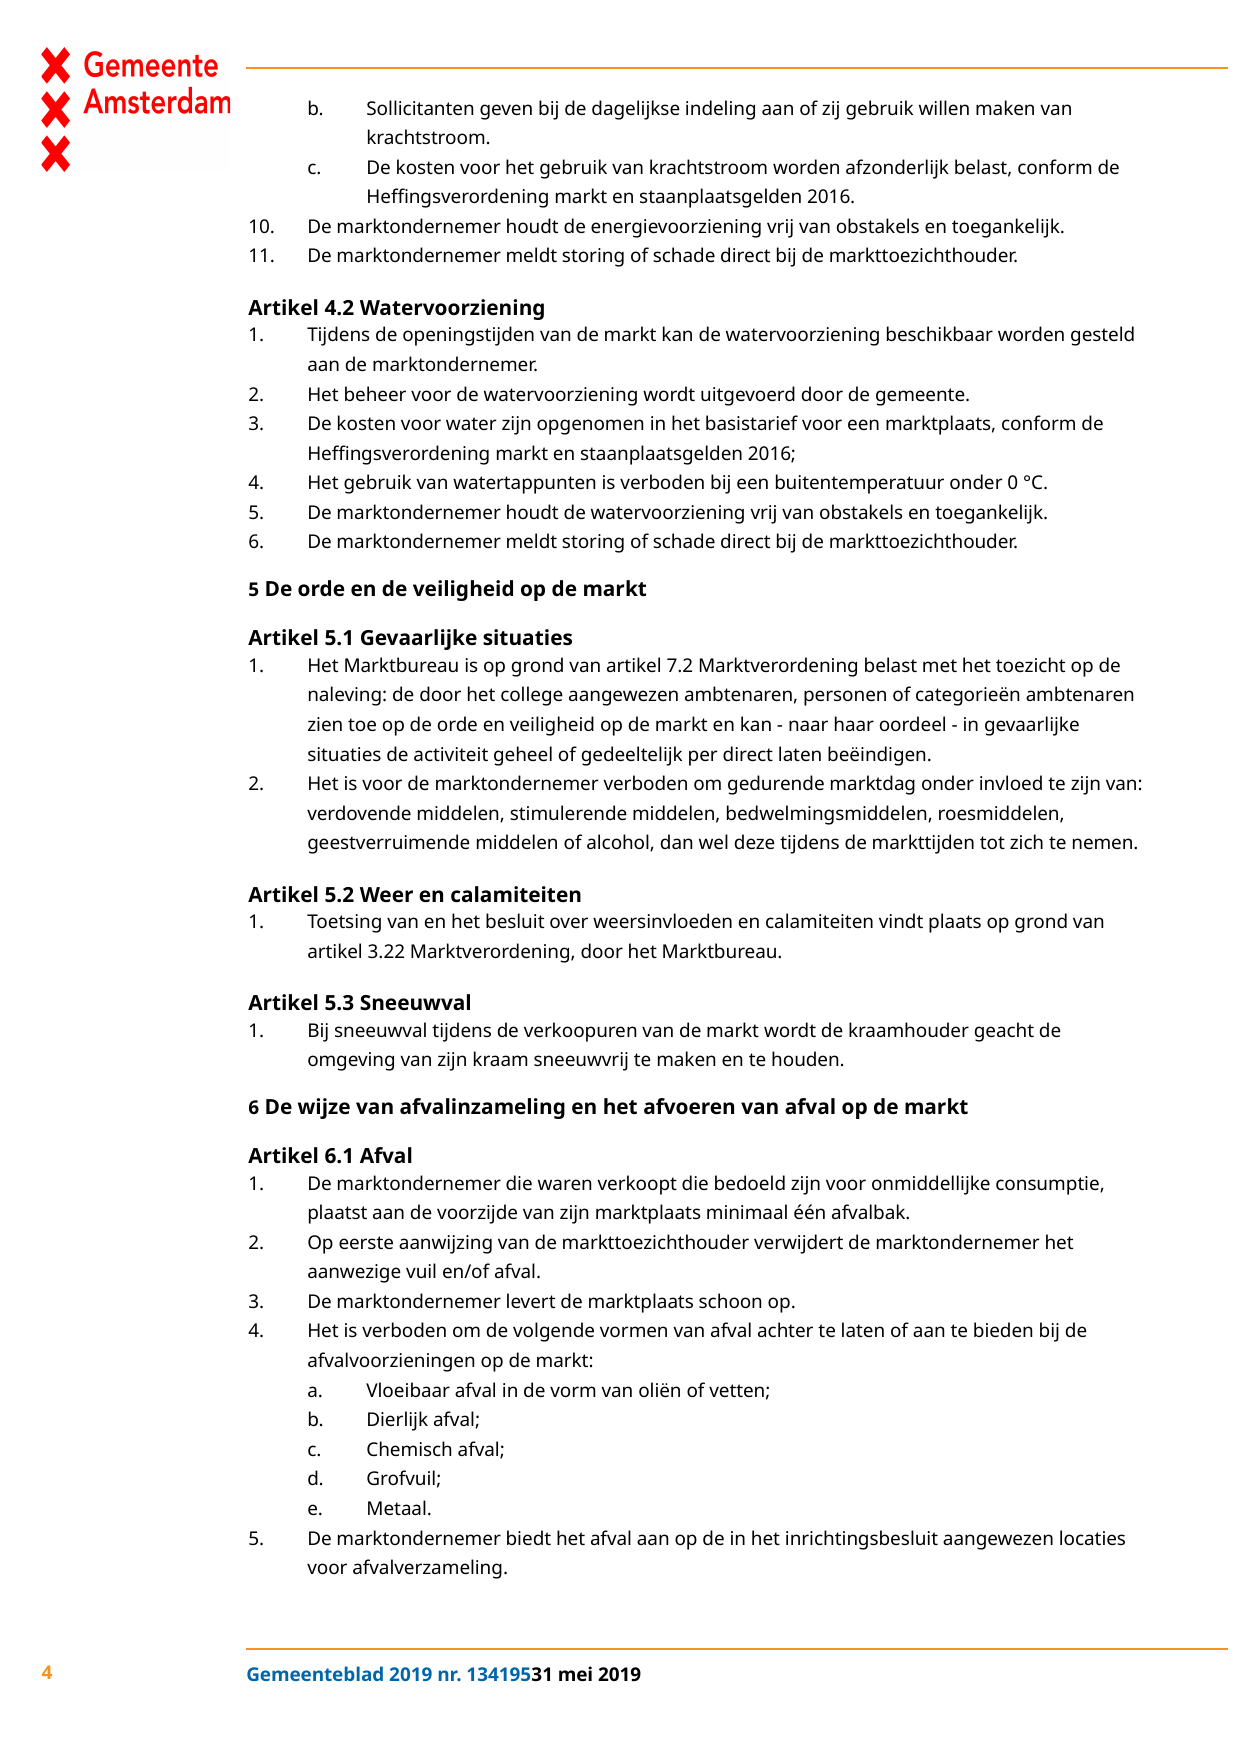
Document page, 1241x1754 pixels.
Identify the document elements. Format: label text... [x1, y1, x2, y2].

list Dierlijk afval; [307, 1406, 1152, 1432]
list Vloeibaar afval in de vorm van oliën of vetten; [307, 1377, 1152, 1402]
text Artikel 5.1 Gevaarlijke situaties [248, 623, 1152, 652]
list De kosten voor het gebruik van krachtstroom worden afzonderlijk belast, conform de Heffingsverordening markt en staanplaatsgelden 2016. [307, 154, 1152, 209]
list Het is voor de marktondernemer verboden om gedurende marktdag onder invloed te zijn van: verdovende middelen, stimulerende middelen, bedwelmingsmiddelen, roesmiddelen, geestverruimende middelen of alcohol, dan wel deze tijdens de markttijden tot zich te nemen. [248, 770, 1152, 855]
list Het is verboden om de volgende vormen van afval achter te laten of aan te bieden bij de afvalvoorzieningen op de markt: [248, 1318, 1152, 1373]
list De marktondernemer meldt storing of schade direct bij de markttoezichthouder. [248, 243, 1152, 268]
text Artikel 5.2 Weer en calamiteiten [248, 880, 1152, 908]
text Artikel 4.2 Watervoorziening [248, 293, 1152, 322]
picture [41, 47, 231, 172]
list Op eerste aanwijzing van de markttoezichthouder verwijdert de marktondernemer het aanwezige vuil en/of afval. [248, 1229, 1152, 1284]
list De marktondernemer biedt het afval aan op de in het inrichtingsbesluit aangewezen locaties voor afvalverzameling. [248, 1525, 1152, 1580]
list Bij sneeuwval tijdens de verkoopuren van de markt wordt de kraamhouder geacht de omgeving van zijn kraam sneeuwvrij te maken en te houden. [248, 1017, 1152, 1072]
list Het gebruik van watertappunten is verboden bij een buitentemperatuur onder 0 °C. [248, 469, 1152, 495]
text 6 De wijze van afvalinzameling en het afvoeren van afval op de markt [248, 1092, 1152, 1120]
list Grofvuil; [307, 1466, 1152, 1491]
list Tijdens de openingstijden van de markt kan de watervoorziening beschikbaar worden gesteld aan de marktondernemer. [248, 322, 1152, 377]
list Sollicitanten geven bij de dagelijkse indeling aan of zij gebruik willen maken van krachtstroom. [307, 95, 1152, 150]
text 5 De orde en de veiligheid op de markt [248, 574, 1152, 603]
list Het beheer voor de watervoorziening wordt uitgevoerd door de gemeente. [248, 381, 1152, 406]
list Toetsing van en het besluit over weersinvloeden en calamiteiten vindt plaats op grond van artikel 3.22 Marktverordening, door het Marktbureau. [248, 908, 1152, 964]
text Artikel 5.3 Sneeuwval [248, 988, 1152, 1017]
list De kosten voor water zijn opgenomen in het basistarief voor een marktplaats, conform de Heffingsverordening markt en staanplaatsgelden 2016; [248, 410, 1152, 466]
list Chemisch afval; [307, 1436, 1152, 1462]
text Artikel 6.1 Afval [248, 1141, 1152, 1170]
list De marktondernemer levert de marktplaats schoon op. [248, 1288, 1152, 1314]
list De marktondernemer houdt de watervoorziening vrij van obstakels en toegankelijk. [248, 499, 1152, 525]
list De marktondernemer houdt de energievoorziening vrij van obstakels en toegankelijk. [248, 213, 1152, 239]
list Het Marktbureau is op grond van artikel 7.2 Marktverordening belast met het toezicht op de naleving: de door het college aangewezen ambtenaren, personen of categorieën ambtenaren zien toe op de orde en veiligheid op de markt en kan - naar haar oordeel - in gevaarlijke situaties de activiteit geheel of gedeeltelijk per direct laten beëindigen. [248, 652, 1152, 766]
list Metaal. [307, 1495, 1152, 1521]
list De marktondernemer meldt storing of schade direct bij de markttoezichthouder. [248, 529, 1152, 554]
list De marktondernemer die waren verkoopt die bedoeld zijn voor onmiddellijke consumptie, plaatst aan de voorzijde van zijn marktplaats minimaal één afvalbak. [248, 1170, 1152, 1225]
